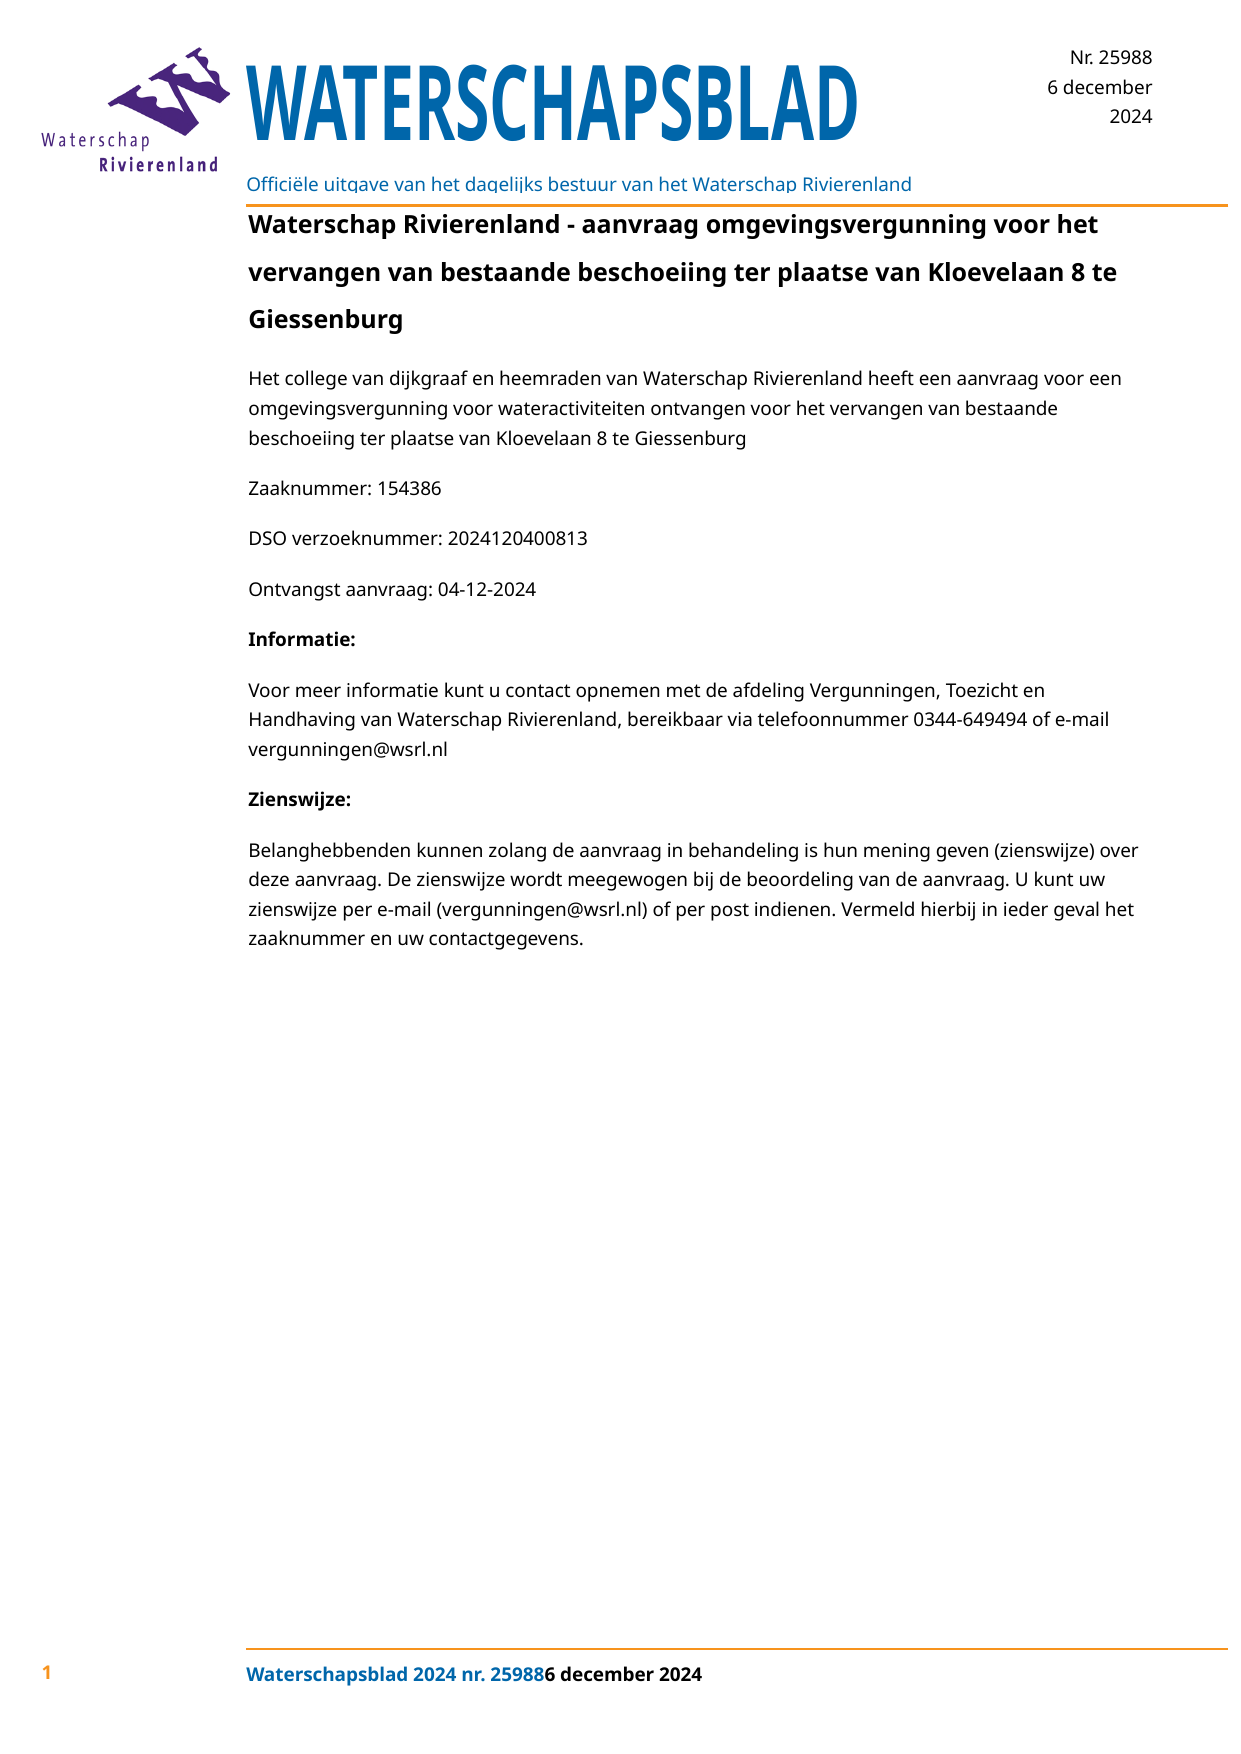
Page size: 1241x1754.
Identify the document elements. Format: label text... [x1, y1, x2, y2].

text Voor meer informatie kunt u contact opnemen met de afdeling Vergunningen, Toezicht en Handhaving van Waterschap Rivierenland, bereikbaar via telefoonnummer 0344-649494 of e-mail vergunningen@wsrl.nl [248, 677, 1152, 762]
text DSO verzoeknummer: 2024120400813 [248, 526, 1152, 551]
text Informatie: [248, 626, 1152, 652]
picture [41, 47, 231, 172]
text Waterschap Rivierenland - aanvraag omgevingsvergunning voor het vervangen van bestaande beschoeiing ter plaatse van Kloevelaan 8 te Giessenburg [248, 207, 1152, 336]
text Belanghebbenden kunnen zolang de aanvraag in behandeling is hun mening geven (zienswijze) over deze aanvraag. De zienswijze wordt meegewogen bij de beoordeling van de aanvraag. U kunt uw zienswijze per e-mail (vergunningen@wsrl.nl) of per post indienen. Vermeld hierbij in ieder geval het zaaknummer en uw contactgegevens. [248, 837, 1152, 951]
text Zaaknummer: 154386 [248, 475, 1152, 501]
text Zienswijze: [248, 786, 1152, 812]
text Ontvangst aanvraag: 04-12-2024 [248, 576, 1152, 602]
text Het college van dijkgraaf en heemraden van Waterschap Rivierenland heeft een aanvraag voor een omgevingsvergunning voor wateractiviteiten ontvangen voor het vervangen van bestaande beschoeiing ter plaatse van Kloevelaan 8 te Giessenburg [248, 366, 1152, 450]
